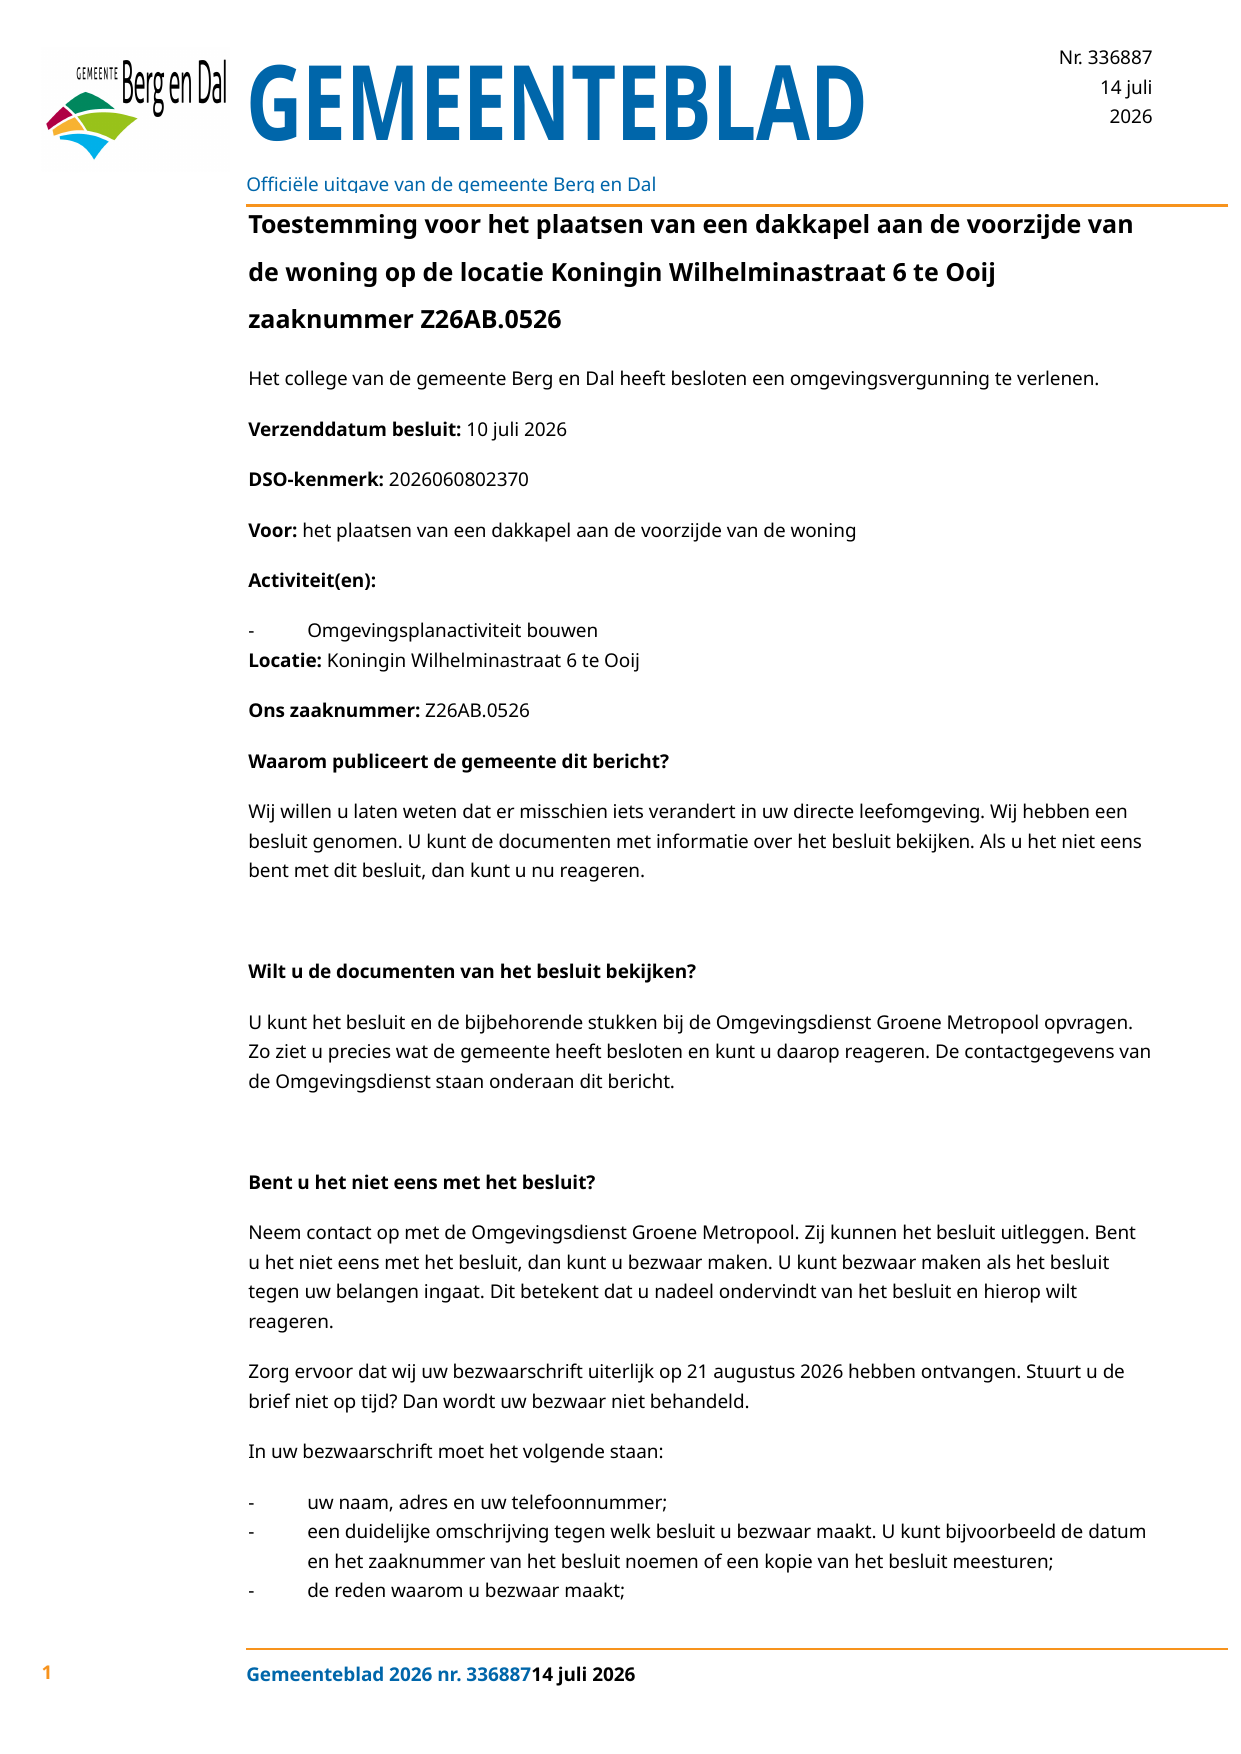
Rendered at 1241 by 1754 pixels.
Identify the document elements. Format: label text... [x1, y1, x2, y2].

text Neem contact op met de Omgevingsdienst Groene Metropool. Zij kunnen het besluit uitleggen. Bent u het niet eens met het besluit, dan kunt u bezwaar maken. U kunt bezwaar maken als het besluit tegen uw belangen ingaat. Dit betekent dat u nadeel ondervindt van het besluit en hierop wilt reageren. [248, 1219, 1152, 1334]
text In uw bezwaarschrift moet het volgende staan: [248, 1438, 1152, 1464]
text Bent u het niet eens met het besluit? [248, 1169, 1152, 1194]
text Waarom publiceert de gemeente dit bericht? [248, 748, 1152, 774]
text Zorg ervoor dat wij uw bezwaarschrift uiterlijk op 21 augustus 2026 hebben ontvangen. Stuurt u de brief niet op tijd? Dan wordt uw bezwaar niet behandeld. [248, 1358, 1152, 1414]
list uw naam, adres en uw telefoonnummer; [248, 1489, 1152, 1514]
text Wij willen u laten weten dat er misschien iets verandert in uw directe leefomgeving. Wij hebben een besluit genomen. U kunt de documenten met informatie over het besluit bekijken. Als u het niet eens bent met dit besluit, dan kunt u nu reageren. [248, 798, 1152, 883]
text Toestemming voor het plaatsen van een dakkapel aan de voorzijde van de woning op de locatie Koningin Wilhelminastraat 6 te Ooij zaaknummer Z26AB.0526 [248, 207, 1152, 336]
picture [41, 47, 231, 172]
text Wilt u de documenten van het besluit bekijken? [248, 958, 1152, 984]
list Omgevingsplanactiviteit bouwen [248, 618, 1152, 643]
list de reden waarom u bezwaar maakt; [248, 1578, 1152, 1603]
text Voor: het plaatsen van een dakkapel aan de voorzijde van de woning [248, 517, 1152, 542]
text DSO-kenmerk: 2026060802370 [248, 466, 1152, 492]
text Locatie: Koningin Wilhelminastraat 6 te Ooij [248, 647, 1152, 673]
text Ons zaaknummer: Z26AB.0526 [248, 698, 1152, 723]
list een duidelijke omschrijving tegen welk besluit u bezwaar maakt. U kunt bijvoorbeeld de datum en het zaaknummer van het besluit noemen of een kopie van het besluit meesturen; [248, 1518, 1152, 1574]
text U kunt het besluit en de bijbehorende stukken bij de Omgevingsdienst Groene Metropool opvragen. Zo ziet u precies wat de gemeente heeft besloten en kunt u daarop reageren. De contactgegevens van de Omgevingsdienst staan onderaan dit bericht. [248, 1009, 1152, 1094]
text Verzenddatum besluit: 10 juli 2026 [248, 416, 1152, 442]
text Het college van de gemeente Berg en Dal heeft besloten een omgevingsvergunning te verlenen. [248, 366, 1152, 391]
text Activiteit(en): [248, 567, 1152, 593]
